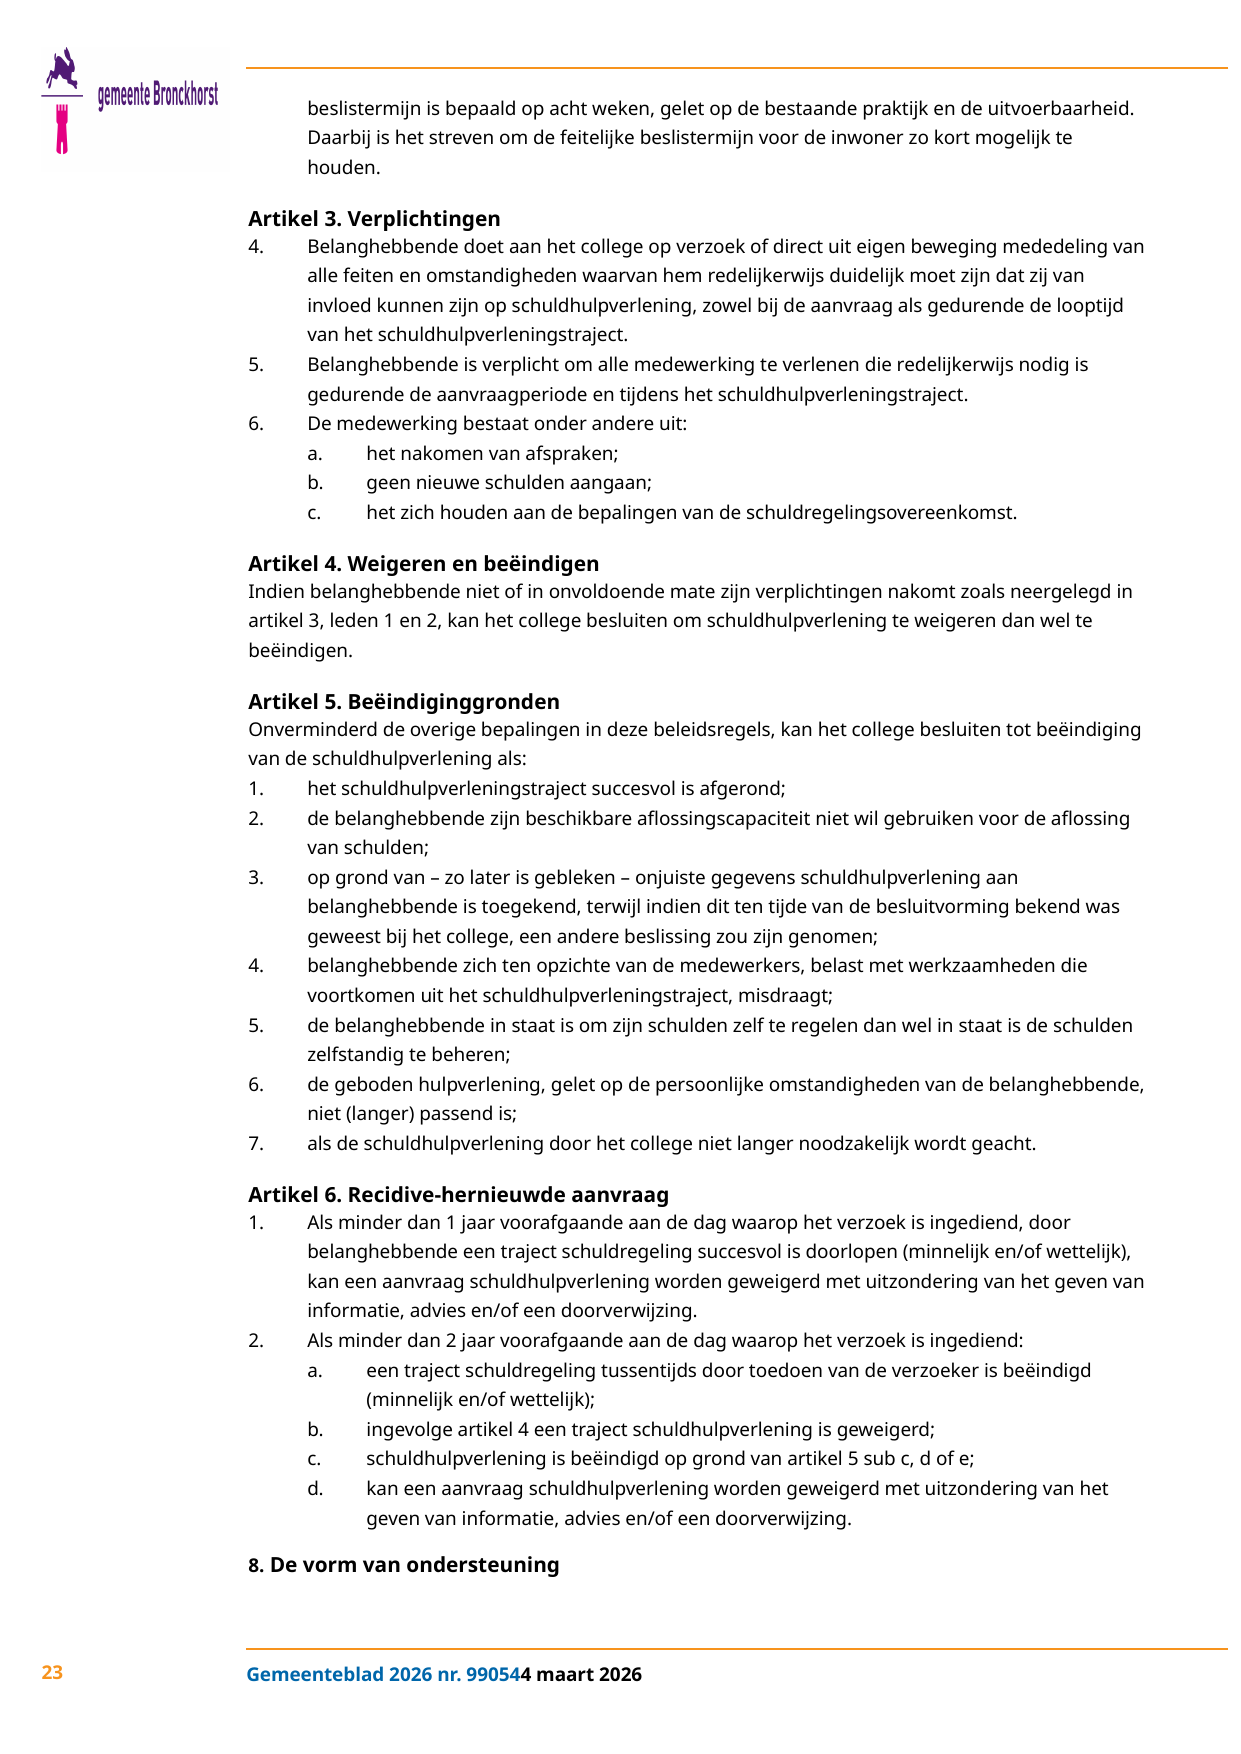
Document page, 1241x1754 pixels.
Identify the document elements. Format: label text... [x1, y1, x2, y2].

text Artikel 3. Verplichtingen [248, 204, 1152, 233]
list op grond van – zo later is gebleken – onjuiste gegevens schuldhulpverlening aan belanghebbende is toegekend, terwijl indien dit ten tijde van de besluitvorming bekend was geweest bij het college, een andere beslissing zou zijn genomen; [248, 864, 1152, 949]
picture [41, 47, 231, 172]
text Artikel 5. Beëindiginggronden [248, 687, 1152, 716]
list Als minder dan 1 jaar voorafgaande aan de dag waarop het verzoek is ingediend, door belanghebbende een traject schuldregeling succesvol is doorlopen (minnelijk en/of wettelijk), kan een aanvraag schuldhulpverlening worden geweigerd met uitzondering van het geven van informatie, advies en/of een doorverwijzing. [248, 1209, 1152, 1323]
text Artikel 6. Recidive-hernieuwde aanvraag [248, 1181, 1152, 1209]
list Belanghebbende is verplicht om alle medewerking te verlenen die redelijkerwijs nodig is gedurende de aanvraagperiode en tijdens het schuldhulpverleningstraject. [248, 351, 1152, 406]
text Onverminderd de overige bepalingen in deze beleidsregels, kan het college besluiten tot beëindiging van de schuldhulpverlening als: [248, 716, 1152, 771]
list geen nieuwe schulden aangaan; [307, 469, 1152, 495]
text Artikel 4. Weigeren en beëindigen [248, 549, 1152, 578]
list De medewerking bestaat onder andere uit: [248, 410, 1152, 436]
list een traject schuldregeling tussentijds door toedoen van de verzoeker is beëindigd (minnelijk en/of wettelijk); [307, 1357, 1152, 1412]
list de geboden hulpverlening, gelet op de persoonlijke omstandigheden van de belanghebbende, niet (langer) passend is; [248, 1071, 1152, 1126]
list kan een aanvraag schuldhulpverlening worden geweigerd met uitzondering van het geven van informatie, advies en/of een doorverwijzing. [307, 1475, 1152, 1531]
list schuldhulpverlening is beëindigd op grond van artikel 5 sub c, d of e; [307, 1446, 1152, 1471]
list ingevolge artikel 4 een traject schuldhulpverlening is geweigerd; [307, 1416, 1152, 1442]
list de belanghebbende in staat is om zijn schulden zelf te regelen dan wel in staat is de schulden zelfstandig te beheren; [248, 1012, 1152, 1067]
text Indien belanghebbende niet of in onvoldoende mate zijn verplichtingen nakomt zoals neergelegd in artikel 3, leden 1 en 2, kan het college besluiten om schuldhulpverlening te weigeren dan wel te beëindigen. [248, 578, 1152, 663]
list Als minder dan 2 jaar voorafgaande aan de dag waarop het verzoek is ingediend: [248, 1327, 1152, 1353]
list het nakomen van afspraken; [307, 440, 1152, 466]
list Belanghebbende doet aan het college op verzoek of direct uit eigen beweging mededeling van alle feiten en omstandigheden waarvan hem redelijkerwijs duidelijk moet zijn dat zij van invloed kunnen zijn op schuldhulpverlening, zowel bij de aanvraag als gedurende de looptijd van het schuldhulpverleningstraject. [248, 233, 1152, 347]
text 8. De vorm van ondersteuning [248, 1550, 1152, 1579]
list het schuldhulpverleningstraject succesvol is afgerond; [248, 775, 1152, 801]
list als de schuldhulpverlening door het college niet langer noodzakelijk wordt geacht. [248, 1130, 1152, 1156]
list beslistermijn is bepaald op acht weken, gelet op de bestaande praktijk en de uitvoerbaarheid. Daarbij is het streven om de feitelijke beslistermijn voor de inwoner zo kort mogelijk te houden. [248, 95, 1152, 180]
list het zich houden aan de bepalingen van de schuldregelingsovereenkomst. [307, 499, 1152, 525]
list belanghebbende zich ten opzichte van de medewerkers, belast met werkzaamheden die voortkomen uit het schuldhulpverleningstraject, misdraagt; [248, 953, 1152, 1008]
list de belanghebbende zijn beschikbare aflossingscapaciteit niet wil gebruiken voor de aflossing van schulden; [248, 805, 1152, 860]
